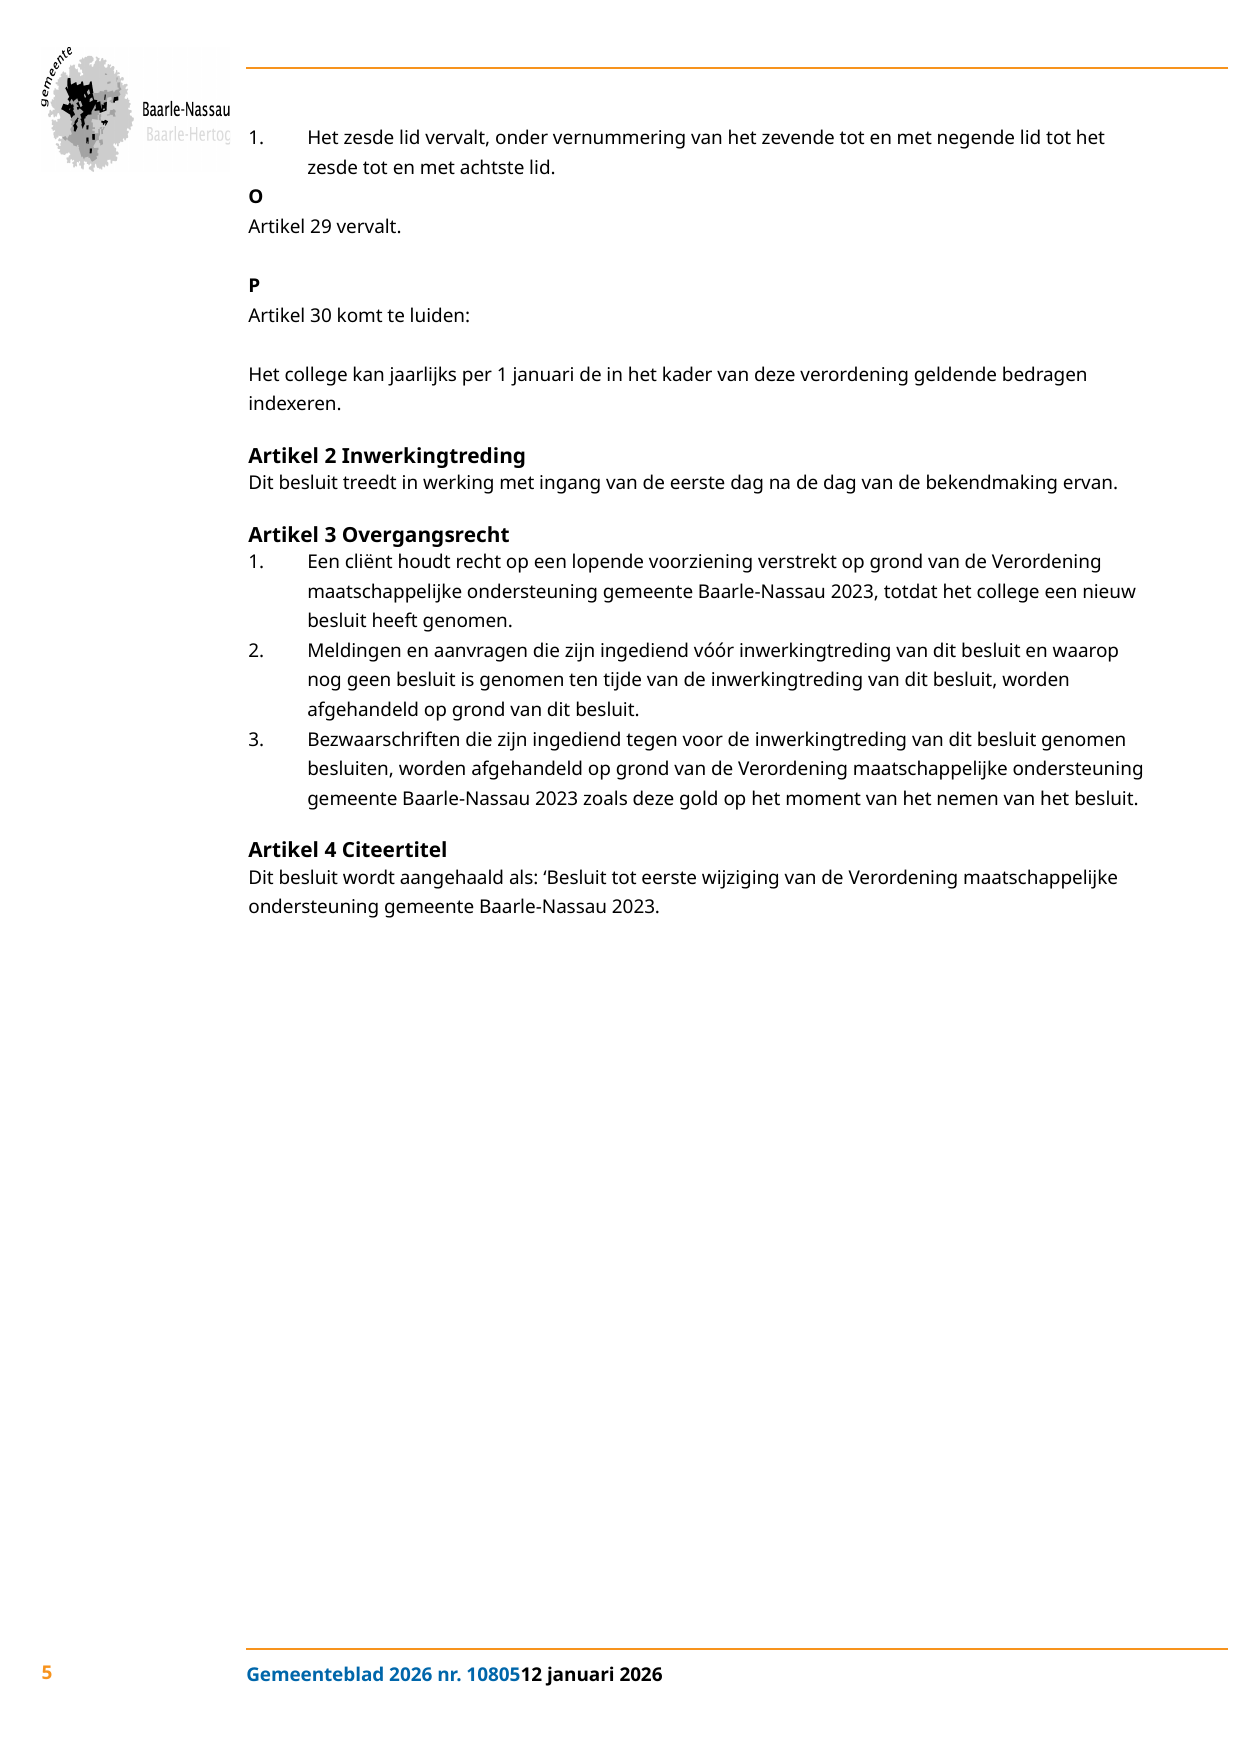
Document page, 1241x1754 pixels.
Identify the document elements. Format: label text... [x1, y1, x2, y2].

text O [248, 183, 1152, 209]
text Dit besluit treedt in werking met ingang van de eerste dag na de dag van de bekendmaking ervan. [248, 469, 1152, 495]
picture [41, 47, 231, 172]
list Bezwaarschriften die zijn ingediend tegen voor de inwerkingtreding van dit besluit genomen besluiten, worden afgehandeld op grond van de Verordening maatschappelijke ondersteuning gemeente Baarle-Nassau 2023 zoals deze gold op het moment van het nemen van het besluit. [248, 726, 1152, 811]
text Artikel 4 Citeertitel [248, 835, 1152, 864]
text Artikel 3 Overgangsrecht [248, 520, 1152, 548]
list Meldingen en aanvragen die zijn ingediend vóór inwerkingtreding van dit besluit en waarop nog geen besluit is genomen ten tijde van de inwerkingtreding van dit besluit, worden afgehandeld op grond van dit besluit. [248, 637, 1152, 722]
list Een cliënt houdt recht op een lopende voorziening verstrekt op grond van de Verordening maatschappelijke ondersteuning gemeente Baarle-Nassau 2023, totdat het college een nieuw besluit heeft genomen. [248, 548, 1152, 633]
text Het college kan jaarlijks per 1 januari de in het kader van deze verordening geldende bedragen indexeren. [248, 361, 1152, 416]
text Artikel 29 vervalt. [248, 213, 1152, 239]
text P [248, 272, 1152, 298]
text Dit besluit wordt aangehaald als: ‘Besluit tot eerste wijziging van de Verordening maatschappelijke ondersteuning gemeente Baarle-Nassau 2023. [248, 864, 1152, 919]
text Artikel 2 Inwerkingtreding [248, 441, 1152, 469]
text Artikel 30 komt te luiden: [248, 302, 1152, 328]
list Het zesde lid vervalt, onder vernummering van het zevende tot en met negende lid tot het zesde tot en met achtste lid. [248, 124, 1152, 180]
